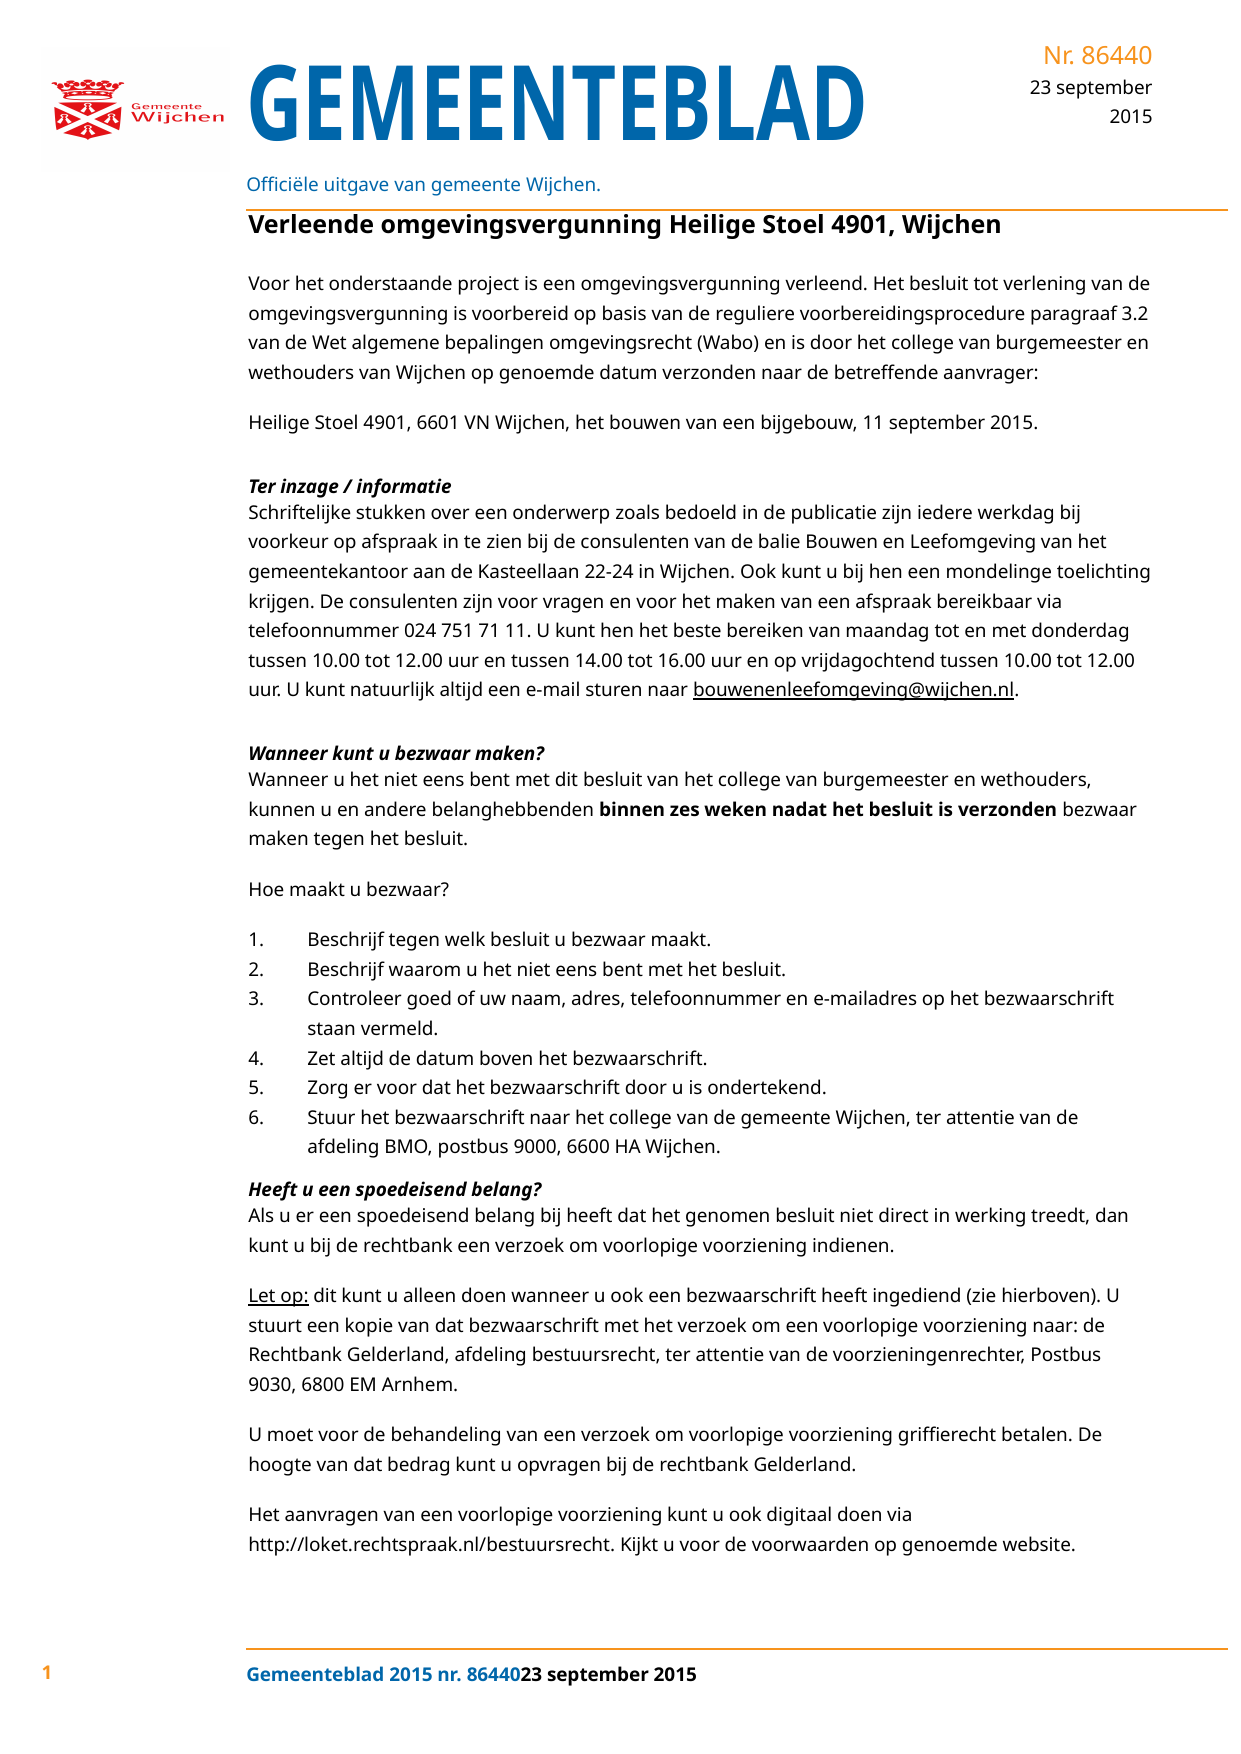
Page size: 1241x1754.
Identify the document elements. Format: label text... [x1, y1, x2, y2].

list Controleer goed of uw naam, adres, telefoonnummer en e-mailadres op het bezwaarschrift staan vermeld. [248, 986, 1152, 1041]
text Wanneer u het niet eens bent met dit besluit van het college van burgemeester en wethouders, kunnen u en andere belanghebbenden binnen zes weken nadat het besluit is verzonden bezwaar maken tegen het besluit. [248, 766, 1152, 851]
list Stuur het bezwaarschrift naar het college van de gemeente Wijchen, ter attentie van de afdeling BMO, postbus 9000, 6600 HA Wijchen. [248, 1104, 1152, 1159]
text Verleende omgevingsvergunning Heilige Stoel 4901, Wijchen [248, 211, 1152, 241]
list Zet altijd de datum boven het bezwaarschrift. [248, 1045, 1152, 1070]
text Wanneer kunt u bezwaar maken? [248, 741, 1152, 766]
text U moet voor de behandeling van een verzoek om voorlopige voorziening griffierecht betalen. De hoogte van dat bedrag kunt u opvragen bij de rechtbank Gelderland. [248, 1421, 1152, 1477]
text Voor het onderstaande project is een omgevingsvergunning verleend. Het besluit tot verlening van de omgevingsvergunning is voorbereid op basis van de reguliere voorbereidingsprocedure paragraaf 3.2 van de Wet algemene bepalingen omgevingsrecht (Wabo) en is door het college van burgemeester en wethouders van Wijchen op genoemde datum verzonden naar de betreffende aanvrager: [248, 270, 1152, 385]
text Heilige Stoel 4901, 6601 VN Wijchen, het bouwen van een bijgebouw, 11 september 2015. [248, 409, 1152, 435]
list Beschrijf tegen welk besluit u bezwaar maakt. [248, 926, 1152, 952]
text Let op: dit kunt u alleen doen wanneer u ook een bezwaarschrift heeft ingediend (zie hierboven). U stuurt een kopie van dat bezwaarschrift met het verzoek om een voorlopige voorziening naar: de Rechtbank Gelderland, afdeling bestuursrecht, ter attentie van de voorzieningenrechter, Postbus 9030, 6800 EM Arnhem. [248, 1282, 1152, 1397]
text Heeft u een spoedeisend belang? [248, 1177, 1152, 1202]
text Het aanvragen van een voorlopige voorziening kunt u ook digitaal doen via http://loket.rechtspraak.nl/bestuursrecht. Kijkt u voor de voorwaarden op genoemde website. [248, 1501, 1152, 1557]
text Ter inzage / informatie [248, 473, 1152, 499]
text Hoe maakt u bezwaar? [248, 876, 1152, 902]
list Beschrijf waarom u het niet eens bent met het besluit. [248, 956, 1152, 982]
picture [41, 47, 231, 172]
list Zorg er voor dat het bezwaarschrift door u is ondertekend. [248, 1074, 1152, 1100]
text Als u er een spoedeisend belang bij heeft dat het genomen besluit niet direct in werking treedt, dan kunt u bij de rechtbank een verzoek om voorlopige voorziening indienen. [248, 1202, 1152, 1258]
text Schriftelijke stukken over een onderwerp zoals bedoeld in de publicatie zijn iedere werkdag bij voorkeur op afspraak in te zien bij de consulenten van de balie Bouwen en Leefomgeving van het gemeentekantoor aan de Kasteellaan 22-24 in Wijchen. Ook kunt u bij hen een mondelinge toelichting krijgen. De consulenten zijn voor vragen en voor het maken van een afspraak bereikbaar via telefoonnummer 024 751 71 11. U kunt hen het beste bereiken van maandag tot en met donderdag tussen 10.00 tot 12.00 uur en tussen 14.00 tot 16.00 uur en op vrijdagochtend tussen 10.00 tot 12.00 uur. U kunt natuurlijk altijd een e-mail sturen naar bouwenenleefomgeving@wijchen.nl. [248, 499, 1152, 702]
